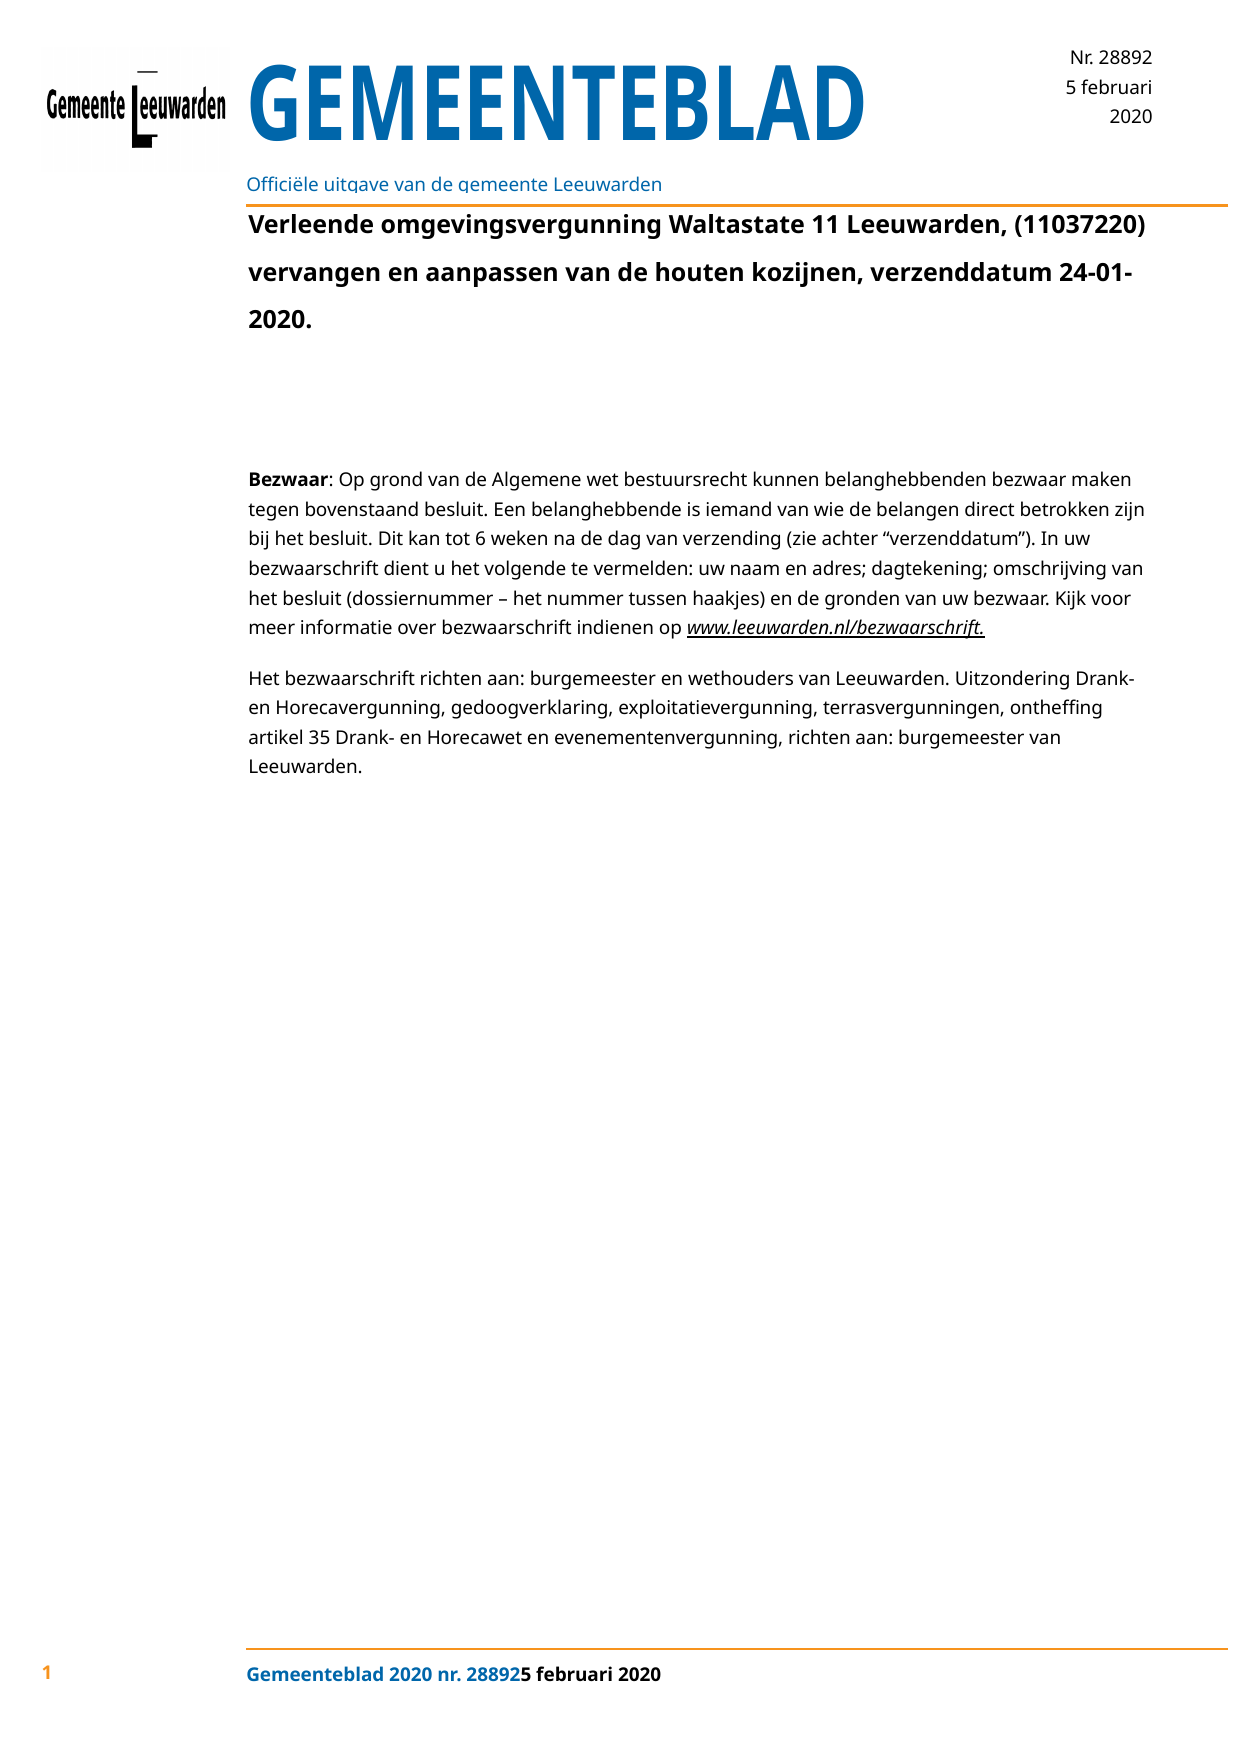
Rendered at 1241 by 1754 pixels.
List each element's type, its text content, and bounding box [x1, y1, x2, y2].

text Verleende omgevingsvergunning Waltastate 11 Leeuwarden, (11037220) vervangen en aanpassen van de houten kozijnen, verzenddatum 24-01-2020. [248, 207, 1152, 336]
text Het bezwaarschrift richten aan: burgemeester en wethouders van Leeuwarden. Uitzondering Drank- en Horecavergunning, gedoogverklaring, exploitatievergunning, terrasvergunningen, ontheffing artikel 35 Drank- en Horecawet en evenementenvergunning, richten aan: burgemeester van Leeuwarden. [248, 665, 1152, 779]
picture [41, 47, 231, 172]
text Bezwaar: Op grond van de Algemene wet bestuursrecht kunnen belanghebbenden bezwaar maken tegen bovenstaand besluit. Een belanghebbende is iemand van wie de belangen direct betrokken zijn bij het besluit. Dit kan tot 6 weken na de dag van verzending (zie achter “verzenddatum”). In uw bezwaarschrift dient u het volgende te vermelden: uw naam en adres; dagtekening; omschrijving van het besluit (dossiernummer – het nummer tussen haakjes) en de gronden van uw bezwaar. Kijk voor meer informatie over bezwaarschrift indienen op www.leeuwarden.nl/bezwaarschrift. [248, 466, 1152, 640]
